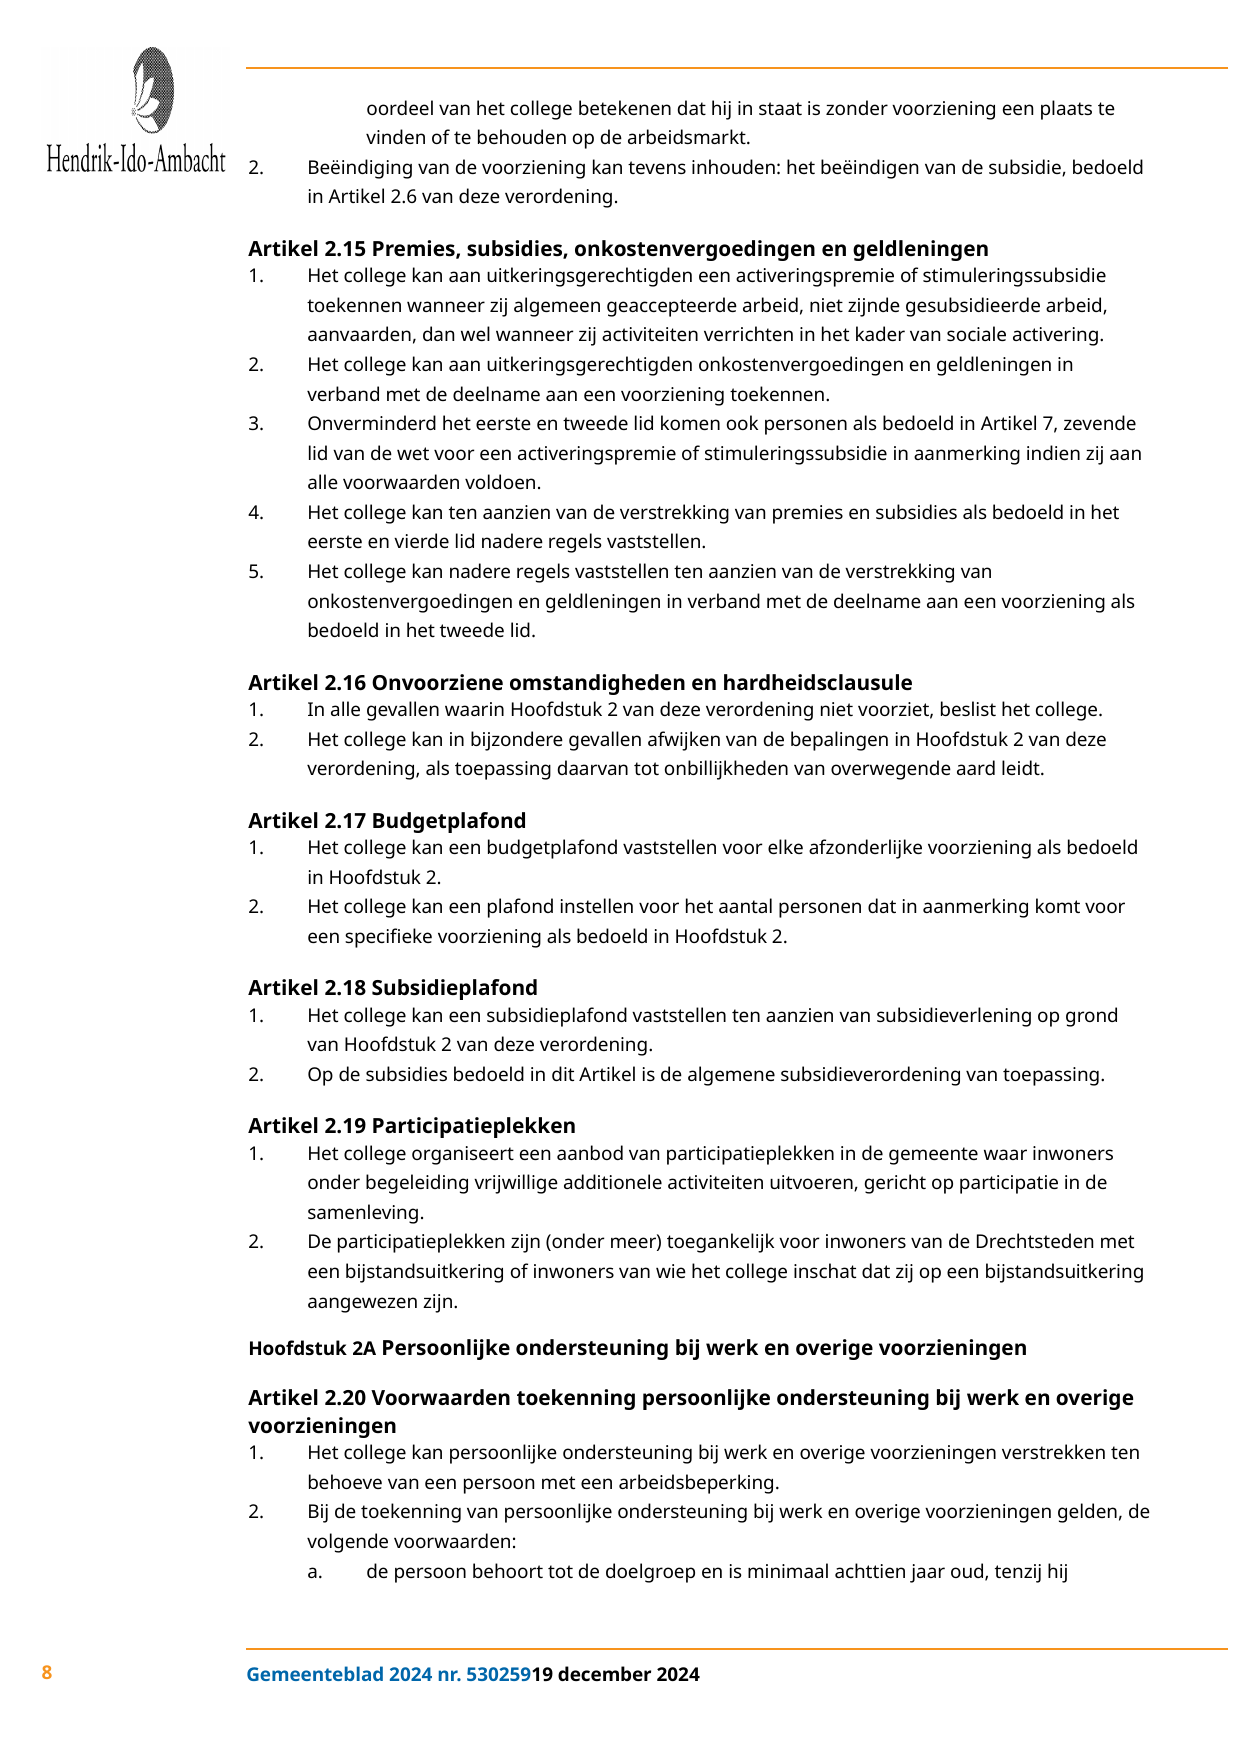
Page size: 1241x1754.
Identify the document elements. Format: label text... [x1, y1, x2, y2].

list Het college organiseert een aanbod van participatieplekken in de gemeente waar inwoners onder begeleiding vrijwillige additionele activiteiten uitvoeren, gericht op participatie in de samenleving. [248, 1140, 1152, 1225]
text Artikel 2.15 Premies, subsidies, onkostenvergoedingen en geldleningen [248, 234, 1152, 262]
list Het college kan aan uitkeringsgerechtigden een activeringspremie of stimuleringssubsidie toekennen wanneer zij algemeen geaccepteerde arbeid, niet zijnde gesubsidieerde arbeid, aanvaarden, dan wel wanneer zij activiteiten verrichten in het kader van sociale activering. [248, 262, 1152, 347]
list In alle gevallen waarin Hoofdstuk 2 van deze verordening niet voorziet, beslist het college. [248, 696, 1152, 722]
list Onverminderd het eerste en tweede lid komen ook personen als bedoeld in Artikel 7, zevende lid van de wet voor een activeringspremie of stimuleringssubsidie in aanmerking indien zij aan alle voorwaarden voldoen. [248, 410, 1152, 495]
list De participatieplekken zijn (onder meer) toegankelijk voor inwoners van de Drechtsteden met een bijstandsuitkering of inwoners van wie het college inschat dat zij op een bijstandsuitkering aangewezen zijn. [248, 1229, 1152, 1313]
text Hoofdstuk 2A Persoonlijke ondersteuning bij werk en overige voorzieningen [248, 1333, 1152, 1362]
text Artikel 2.18 Subsidieplafond [248, 973, 1152, 1002]
list Het college kan in bijzondere gevallen afwijken van de bepalingen in Hoofdstuk 2 van deze verordening, als toepassing daarvan tot onbillijkheden van overwegende aard leidt. [248, 726, 1152, 781]
list Het college kan persoonlijke ondersteuning bij werk en overige voorzieningen verstrekken ten behoeve van een persoon met een arbeidsbeperking. [248, 1439, 1152, 1495]
list Het college kan een subsidieplafond vaststellen ten aanzien van subsidieverlening op grond van Hoofdstuk 2 van deze verordening. [248, 1002, 1152, 1057]
list Beëindiging van de voorziening kan tevens inhouden: het beëindigen van de subsidie, bedoeld in Artikel 2.6 van deze verordening. [248, 154, 1152, 209]
list Het college kan een budgetplafond vaststellen voor elke afzonderlijke voorziening als bedoeld in Hoofdstuk 2. [248, 834, 1152, 889]
picture [41, 47, 231, 172]
text Artikel 2.19 Participatieplekken [248, 1111, 1152, 1140]
list oordeel van het college betekenen dat hij in staat is zonder voorziening een plaats te vinden of te behouden op de arbeidsmarkt. [307, 95, 1152, 150]
list Het college kan een plafond instellen voor het aantal personen dat in aanmerking komt voor een specifieke voorziening als bedoeld in Hoofdstuk 2. [248, 893, 1152, 949]
list Op de subsidies bedoeld in dit Artikel is de algemene subsidieverordening van toepassing. [248, 1061, 1152, 1087]
list Het college kan aan uitkeringsgerechtigden onkostenvergoedingen en geldleningen in verband met de deelname aan een voorziening toekennen. [248, 351, 1152, 406]
list de persoon behoort tot de doelgroep en is minimaal achttien jaar oud, tenzij hij [307, 1558, 1152, 1584]
list Het college kan ten aanzien van de verstrekking van premies en subsidies als bedoeld in het eerste en vierde lid nadere regels vaststellen. [248, 499, 1152, 554]
text Artikel 2.20 Voorwaarden toekenning persoonlijke ondersteuning bij werk en overige voorzieningen [248, 1383, 1152, 1439]
list Het college kan nadere regels vaststellen ten aanzien van de verstrekking van onkostenvergoedingen en geldleningen in verband met de deelname aan een voorziening als bedoeld in het tweede lid. [248, 558, 1152, 643]
list Bij de toekenning van persoonlijke ondersteuning bij werk en overige voorzieningen gelden, de volgende voorwaarden: [248, 1499, 1152, 1554]
text Artikel 2.16 Onvoorziene omstandigheden en hardheidsclausule [248, 668, 1152, 696]
text Artikel 2.17 Budgetplafond [248, 806, 1152, 834]
